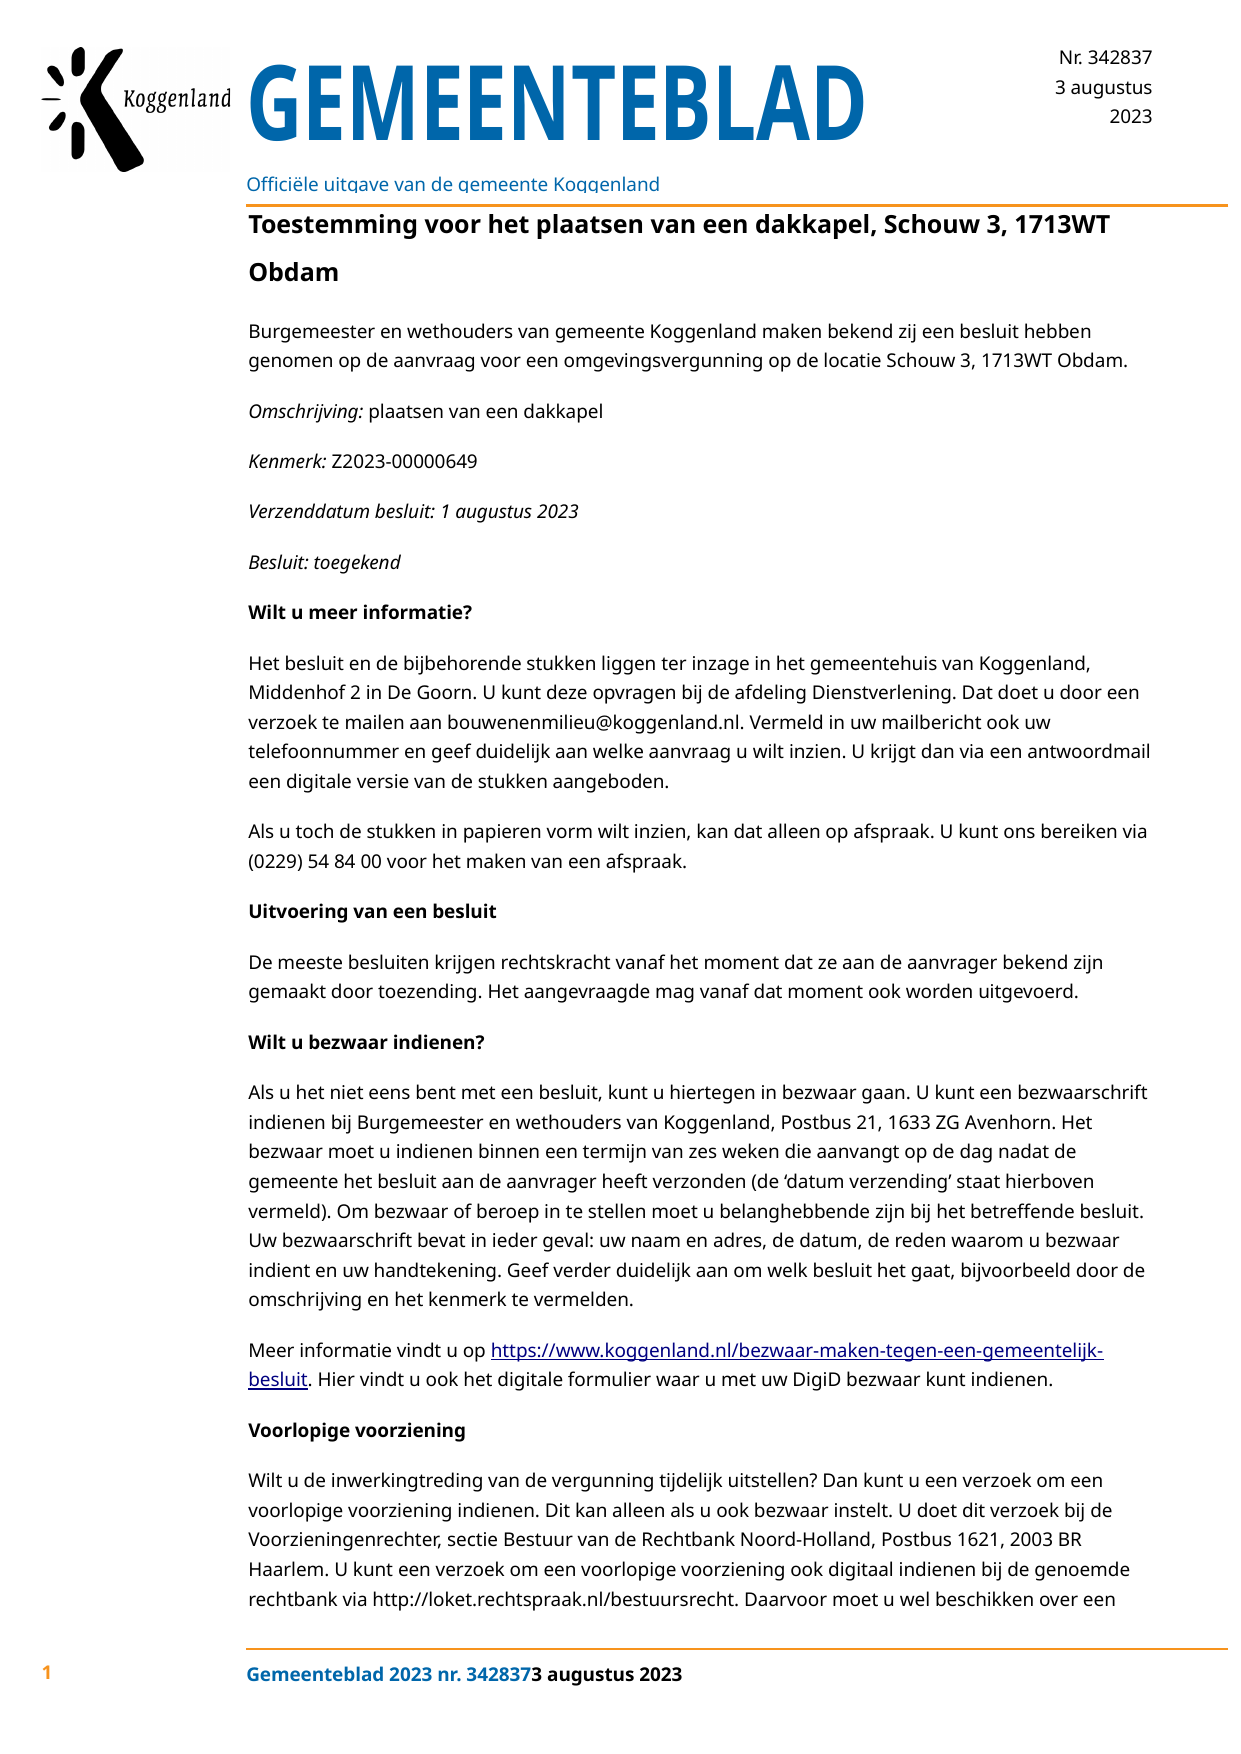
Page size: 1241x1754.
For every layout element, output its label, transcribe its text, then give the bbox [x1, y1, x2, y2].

text Wilt u bezwaar indienen? [248, 1029, 1152, 1055]
picture [41, 47, 231, 172]
text Meer informatie vindt u op https://www.koggenland.nl/bezwaar-maken-tegen-een-gemeentelijk-besluit. Hier vindt u ook het digitale formulier waar u met uw DigiD bezwaar kunt indienen. [248, 1337, 1152, 1392]
text Omschrijving: plaatsen van een dakkapel [248, 398, 1152, 424]
text Voorlopige voorziening [248, 1417, 1152, 1443]
text Uitvoering van een besluit [248, 899, 1152, 924]
text Verzenddatum besluit: 1 augustus 2023 [248, 499, 1152, 524]
text De meeste besluiten krijgen rechtskracht vanaf het moment dat ze aan de aanvrager bekend zijn gemaakt door toezending. Het aangevraagde mag vanaf dat moment ook worden uitgevoerd. [248, 949, 1152, 1004]
text Besluit: toegekend [248, 549, 1152, 575]
text Wilt u meer informatie? [248, 599, 1152, 625]
text Het besluit en de bijbehorende stukken liggen ter inzage in het gemeentehuis van Koggenland, Middenhof 2 in De Goorn. U kunt deze opvragen bij de afdeling Dienstverlening. Dat doet u door een verzoek te mailen aan bouwenenmilieu@koggenland.nl. Vermeld in uw mailbericht ook uw telefoonnummer en geef duidelijk aan welke aanvraag u wilt inzien. U krijgt dan via een antwoordmail een digitale versie van de stukken aangeboden. [248, 650, 1152, 794]
text Wilt u de inwerkingtreding van de vergunning tijdelijk uitstellen? Dan kunt u een verzoek om een voorlopige voorziening indienen. Dit kan alleen als u ook bezwaar instelt. U doet dit verzoek bij de Voorzieningenrechter, sectie Bestuur van de Rechtbank Noord-Holland, Postbus 1621, 2003 BR Haarlem. U kunt een verzoek om een voorlopige voorziening ook digitaal indienen bij de genoemde rechtbank via http://loket.rechtspraak.nl/bestuursrecht. Daarvoor moet u wel beschikken over een [248, 1467, 1152, 1612]
text Toestemming voor het plaatsen van een dakkapel, Schouw 3, 1713WT Obdam [248, 207, 1152, 288]
text Als u toch de stukken in papieren vorm wilt inzien, kan dat alleen op afspraak. U kunt ons bereiken via (0229) 54 84 00 voor het maken van een afspraak. [248, 819, 1152, 874]
text Burgemeester en wethouders van gemeente Koggenland maken bekend zij een besluit hebben genomen op de aanvraag voor een omgevingsvergunning op de locatie Schouw 3, 1713WT Obdam. [248, 318, 1152, 373]
text Als u het niet eens bent met een besluit, kunt u hiertegen in bezwaar gaan. U kunt een bezwaarschrift indienen bij Burgemeester en wethouders van Koggenland, Postbus 21, 1633 ZG Avenhorn. Het bezwaar moet u indienen binnen een termijn van zes weken die aanvangt op de dag nadat de gemeente het besluit aan de aanvrager heeft verzonden (de ‘datum verzending’ staat hierboven vermeld). Om bezwaar of beroep in te stellen moet u belanghebbende zijn bij het betreffende besluit. Uw bezwaarschrift bevat in ieder geval: uw naam en adres, de datum, de reden waarom u bezwaar indient en uw handtekening. Geef verder duidelijk aan om welk besluit het gaat, bijvoorbeeld door de omschrijving en het kenmerk te vermelden. [248, 1079, 1152, 1312]
text Kenmerk: Z2023-00000649 [248, 448, 1152, 474]
